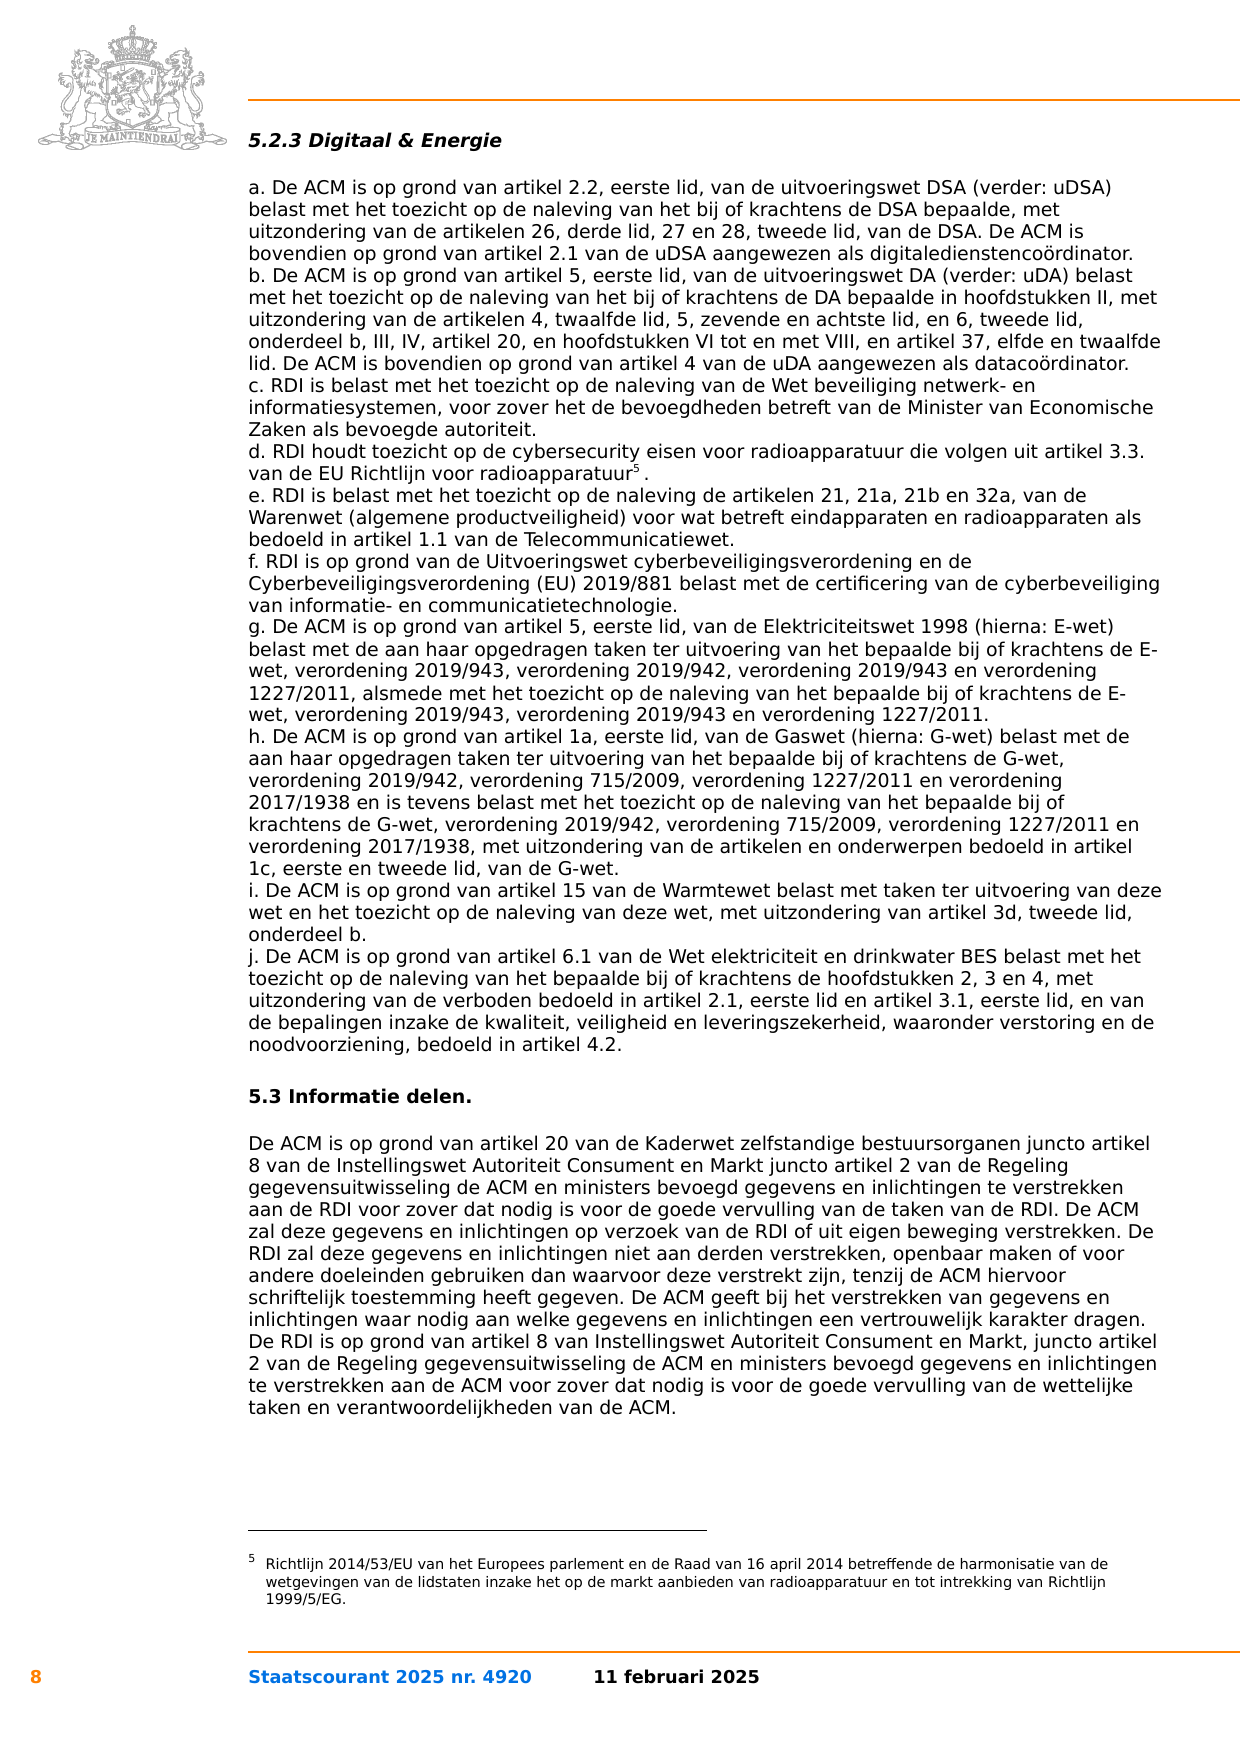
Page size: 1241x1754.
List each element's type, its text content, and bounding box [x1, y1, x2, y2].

picture [38, 25, 227, 150]
text f. RDI is op grond van de Uitvoeringswet cyberbeveiligingsverordening en de Cyberbeveiligingsverordening (EU) 2019/881 belast met de certificering van de cyberbeveiliging van informatie- en communicatietechnologie. [248, 551, 1163, 616]
text j. De ACM is op grond van artikel 6.1 van de Wet elektriciteit en drinkwater BES belast met het toezicht op de naleving van het bepaalde bij of krachtens de hoofdstukken 2, 3 en 4, met uitzondering van de verboden bedoeld in artikel 2.1, eerste lid en artikel 3.1, eerste lid, en van de bepalingen inzake de kwaliteit, veiligheid en leveringszekerheid, waaronder verstoring en de noodvoorziening, bedoeld in artikel 4.2. [248, 946, 1163, 1056]
text h. De ACM is op grond van artikel 1a, eerste lid, van de Gaswet (hierna: G-wet) belast met de aan haar opgedragen taken ter uitvoering van het bepaalde bij of krachtens de G-wet, verordening 2019/942, verordening 715/2009, verordening 1227/2011 en verordening 2017/1938 en is tevens belast met het toezicht op de naleving van het bepaalde bij of krachtens de G-wet, verordening 2019/942, verordening 715/2009, verordening 1227/2011 en verordening 2017/1938, met uitzondering van de artikelen en onderwerpen bedoeld in artikel 1c, eerste en tweede lid, van de G-wet. [248, 726, 1163, 880]
text a. De ACM is op grond van artikel 2.2, eerste lid, van de uitvoeringswet DSA (verder: uDSA) belast met het toezicht op de naleving van het bij of krachtens de DSA bepaalde, met uitzondering van de artikelen 26, derde lid, 27 en 28, tweede lid, van de DSA. De ACM is bovendien op grond van artikel 2.1 van de uDSA aangewezen als digitaledienstencoördinator. [248, 177, 1163, 265]
subtitle 5.3 Informatie delen. [248, 1086, 1163, 1108]
text g. De ACM is op grond van artikel 5, eerste lid, van de Elektriciteitswet 1998 (hierna: E-wet) belast met de aan haar opgedragen taken ter uitvoering van het bepaalde bij of krachtens de E-wet, verordening 2019/943, verordening 2019/942, verordening 2019/943 en verordening 1227/2011, alsmede met het toezicht op de naleving van het bepaalde bij of krachtens de E-wet, verordening 2019/943, verordening 2019/943 en verordening 1227/2011. [248, 616, 1163, 726]
text i. De ACM is op grond van artikel 15 van de Warmtewet belast met taken ter uitvoering van deze wet en het toezicht op de naleving van deze wet, met uitzondering van artikel 3d, tweede lid, onderdeel b. [248, 880, 1163, 946]
text c. RDI is belast met het toezicht op de naleving van de Wet beveiliging netwerk- en informatiesystemen, voor zover het de bevoegdheden betreft van de Minister van Economische Zaken als bevoegde autoriteit. [248, 375, 1163, 441]
text Richtlijn 2014/53/EU van het Europees parlement en de Raad van 16 april 2014 betreffende de harmonisatie van de wetgevingen van de lidstaten inzake het op de markt aanbieden van radioapparatuur en tot intrekking van Richtlijn 1999/5/EG. [248, 1552, 1163, 1608]
text b. De ACM is op grond van artikel 5, eerste lid, van de uitvoeringswet DA (verder: uDA) belast met het toezicht op de naleving van het bij of krachtens de DA bepaalde in hoofdstukken II, met uitzondering van de artikelen 4, twaalfde lid, 5, zevende en achtste lid, en 6, tweede lid, onderdeel b, III, IV, artikel 20, en hoofdstukken VI tot en met VIII, en artikel 37, elfde en twaalfde lid. De ACM is bovendien op grond van artikel 4 van de uDA aangewezen als datacoördinator. [248, 265, 1163, 375]
text d. RDI houdt toezicht op de cybersecurity eisen voor radioapparatuur die volgen uit artikel 3.3. van de EU Richtlijn voor radioapparatuur. [248, 441, 1163, 484]
text De ACM is op grond van artikel 20 van de Kaderwet zelfstandige bestuursorganen juncto artikel 8 van de Instellingswet Autoriteit Consument en Markt juncto artikel 2 van de Regeling gegevensuitwisseling de ACM en ministers bevoegd gegevens en inlichtingen te verstrekken aan de RDI voor zover dat nodig is voor de goede vervulling van de taken van de RDI. De ACM zal deze gegevens en inlichtingen op verzoek van de RDI of uit eigen beweging verstrekken. De RDI zal deze gegevens en inlichtingen niet aan derden verstrekken, openbaar maken of voor andere doeleinden gebruiken dan waarvoor deze verstrekt zijn, tenzij de ACM hiervoor schriftelijk toestemming heeft gegeven. De ACM geeft bij het verstrekken van gegevens en inlichtingen waar nodig aan welke gegevens en inlichtingen een vertrouwelijk karakter dragen. De RDI is op grond van artikel 8 van Instellingswet Autoriteit Consument en Markt, juncto artikel 2 van de Regeling gegevensuitwisseling de ACM en ministers bevoegd gegevens en inlichtingen te verstrekken aan de ACM voor zover dat nodig is voor de goede vervulling van de wettelijke taken en verantwoordelijkheden van de ACM. [248, 1133, 1163, 1419]
text e. RDI is belast met het toezicht op de naleving de artikelen 21, 21a, 21b en 32a, van de Warenwet (algemene productveiligheid) voor wat betreft eindapparaten en radioapparaten als bedoeld in artikel 1.1 van de Telecommunicatiewet. [248, 484, 1163, 551]
subtitle 5.2.3 Digitaal & Energie [248, 130, 1163, 152]
